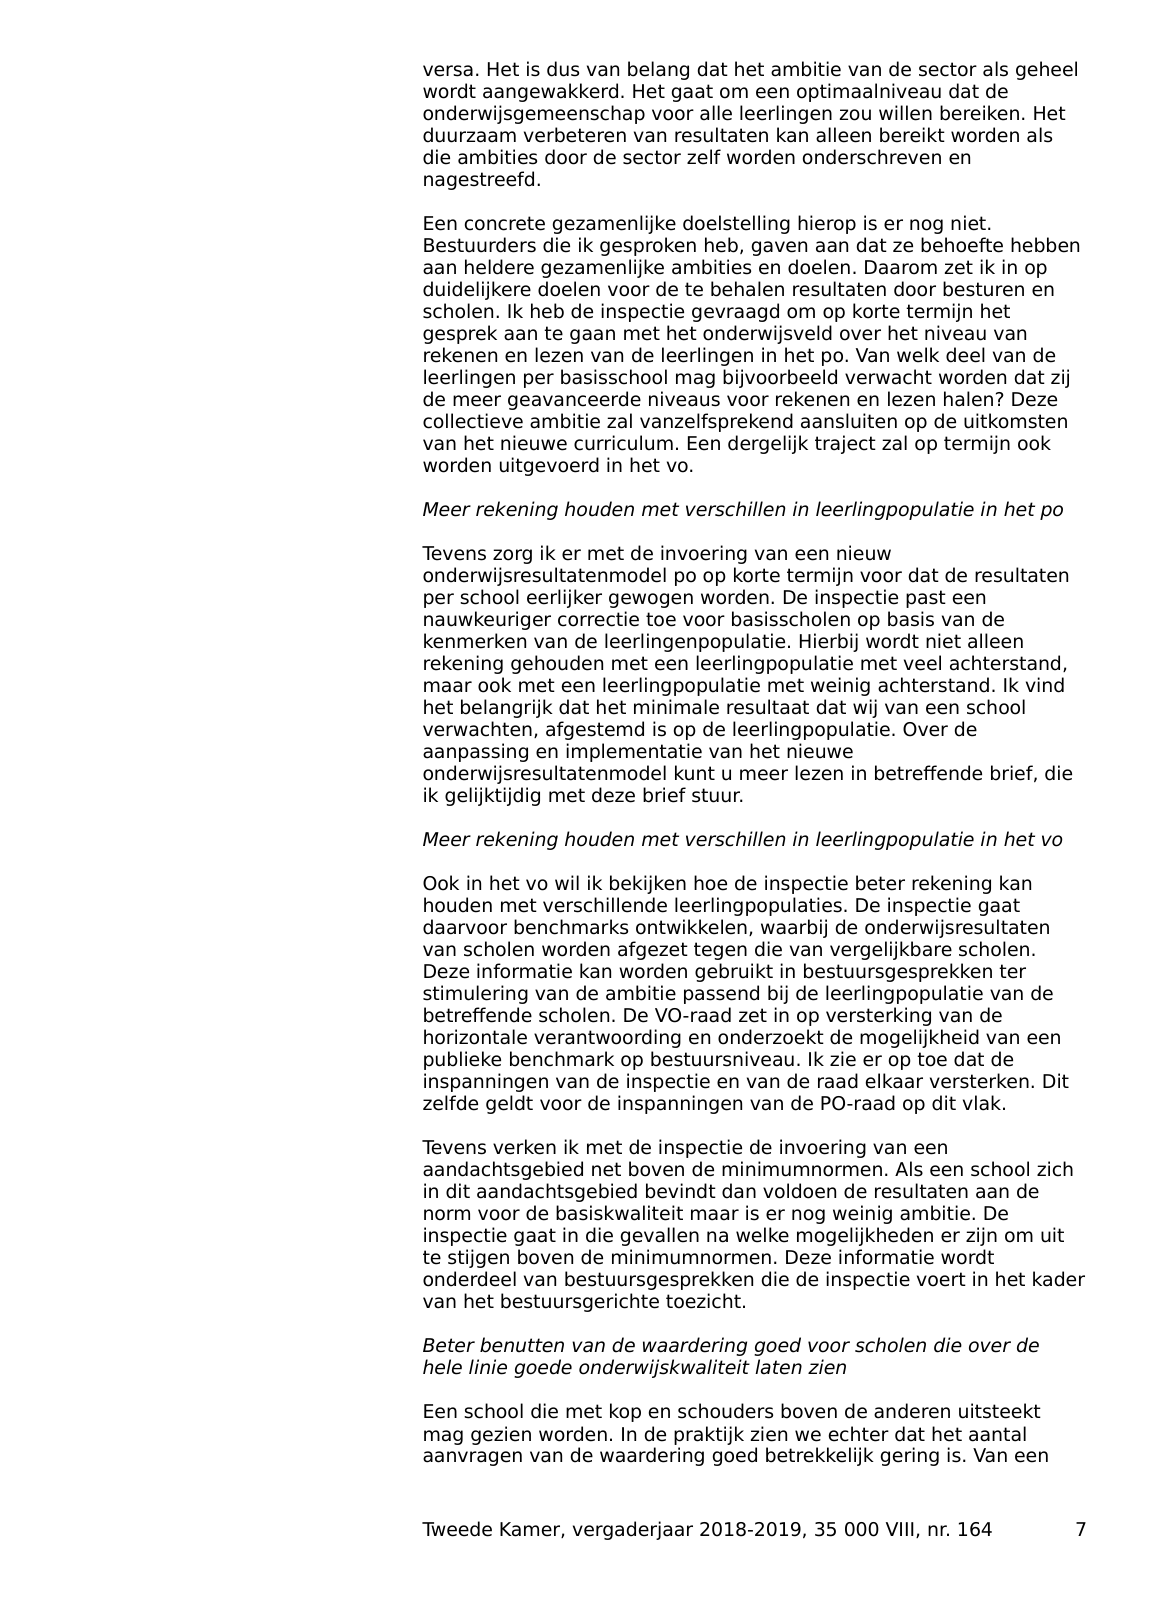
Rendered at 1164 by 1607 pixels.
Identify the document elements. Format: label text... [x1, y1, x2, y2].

text Een concrete gezamenlijke doelstelling hierop is er nog niet. Bestuurders die ik gesproken heb, gaven aan dat ze behoefte hebben aan heldere gezamenlijke ambities en doelen. Daarom zet ik in op duidelijkere doelen voor de te behalen resultaten door besturen en scholen. Ik heb de inspectie gevraagd om op korte termijn het gesprek aan te gaan met het onderwijsveld over het niveau van rekenen en lezen van de leerlingen in het po. Van welk deel van de leerlingen per basisschool mag bijvoorbeeld verwacht worden dat zij de meer geavanceerde niveaus voor rekenen en lezen halen? Deze collectieve ambitie zal vanzelfsprekend aansluiten op de uitkomsten van het nieuwe curriculum. Een dergelijk traject zal op termijn ook worden uitgevoerd in het vo. [422, 213, 1087, 477]
subtitle Beter benutten van de waardering goed voor scholen die over de hele linie goede onderwijskwaliteit laten zien [422, 1335, 1087, 1379]
text Een school die met kop en schouders boven de anderen uitsteekt mag gezien worden. In de praktijk zien we echter dat het aantal aanvragen van de waardering goed betrekkelijk gering is. Van een [422, 1401, 1087, 1467]
text Tevens zorg ik er met de invoering van een nieuw onderwijsresultatenmodel po op korte termijn voor dat de resultaten per school eerlijker gewogen worden. De inspectie past een nauwkeuriger correctie toe voor basisscholen op basis van de kenmerken van de leerlingenpopulatie. Hierbij wordt niet alleen rekening gehouden met een leerlingpopulatie met veel achterstand, maar ook met een leerlingpopulatie met weinig achterstand. Ik vind het belangrijk dat het minimale resultaat dat wij van een school verwachten, afgestemd is op de leerlingpopulatie. Over de aanpassing en implementatie van het nieuwe onderwijsresultatenmodel kunt u meer lezen in betreffende brief, die ik gelijktijdig met deze brief stuur. [422, 543, 1087, 807]
text versa. Het is dus van belang dat het ambitie van de sector als geheel wordt aangewakkerd. Het gaat om een optimaalniveau dat de onderwijsgemeenschap voor alle leerlingen zou willen bereiken. Het duurzaam verbeteren van resultaten kan alleen bereikt worden als die ambities door de sector zelf worden onderschreven en nagestreefd. [422, 59, 1087, 191]
subtitle Meer rekening houden met verschillen in leerlingpopulatie in het po [422, 499, 1087, 521]
text Tevens verken ik met de inspectie de invoering van een aandachtsgebied net boven de minimumnormen. Als een school zich in dit aandachtsgebied bevindt dan voldoen de resultaten aan de norm voor de basiskwaliteit maar is er nog weinig ambitie. De inspectie gaat in die gevallen na welke mogelijkheden er zijn om uit te stijgen boven de minimumnormen. Deze informatie wordt onderdeel van bestuursgesprekken die de inspectie voert in het kader van het bestuursgerichte toezicht. [422, 1137, 1087, 1313]
text Ook in het vo wil ik bekijken hoe de inspectie beter rekening kan houden met verschillende leerlingpopulaties. De inspectie gaat daarvoor benchmarks ontwikkelen, waarbij de onderwijsresultaten van scholen worden afgezet tegen die van vergelijkbare scholen. Deze informatie kan worden gebruikt in bestuursgesprekken ter stimulering van de ambitie passend bij de leerlingpopulatie van de betreffende scholen. De VO-raad zet in op versterking van de horizontale verantwoording en onderzoekt de mogelijkheid van een publieke benchmark op bestuursniveau. Ik zie er op toe dat de inspanningen van de inspectie en van de raad elkaar versterken. Dit zelfde geldt voor de inspanningen van de PO-raad op dit vlak. [422, 873, 1087, 1115]
subtitle Meer rekening houden met verschillen in leerlingpopulatie in het vo [422, 829, 1087, 851]
